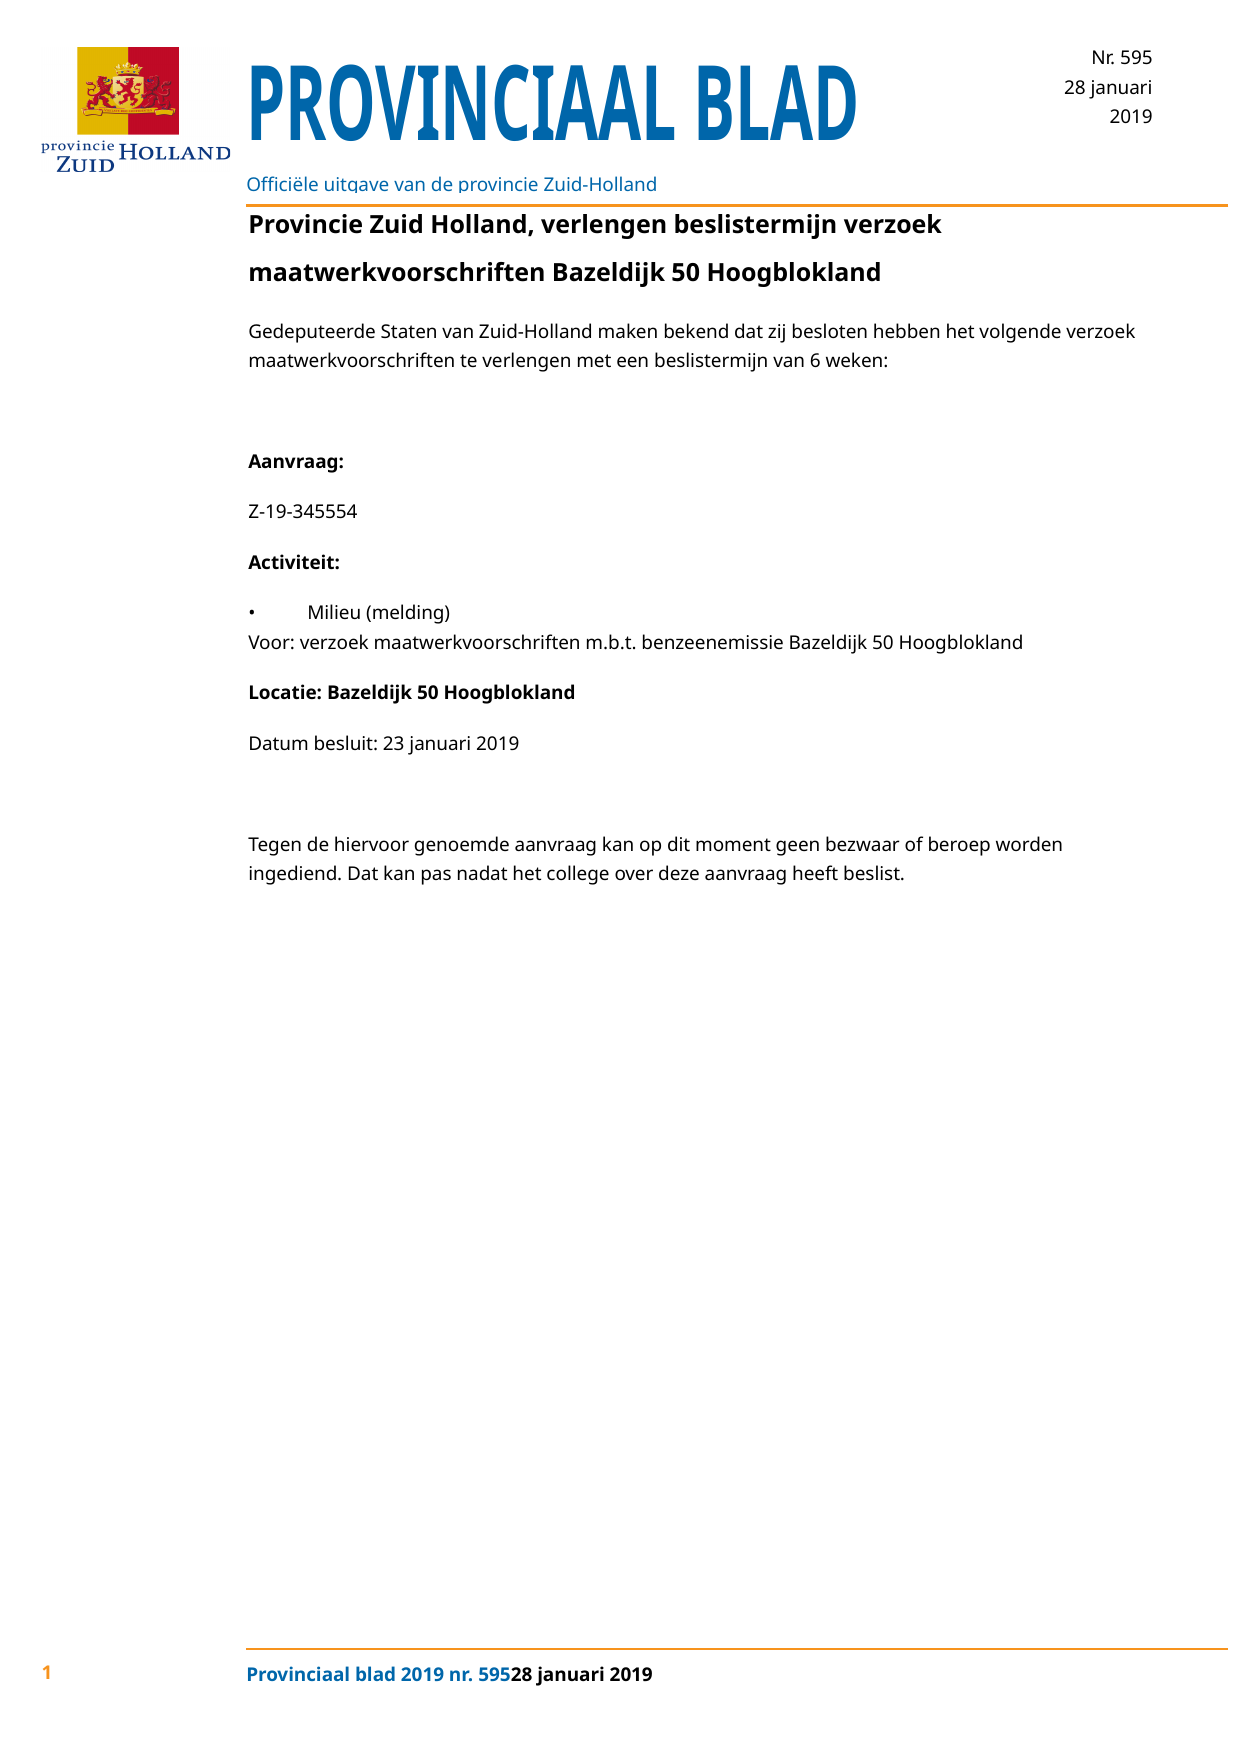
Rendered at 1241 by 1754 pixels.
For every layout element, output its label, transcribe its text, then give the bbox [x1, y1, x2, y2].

text Z-19-345554 [248, 499, 1152, 524]
text Activiteit: [248, 549, 1152, 575]
text Voor: verzoek maatwerkvoorschriften m.b.t. benzeenemissie Bazeldijk 50 Hoogblokland [248, 629, 1152, 655]
text Datum besluit: 23 januari 2019 [248, 730, 1152, 756]
text Gedeputeerde Staten van Zuid-Holland maken bekend dat zij besloten hebben het volgende verzoek maatwerkvoorschriften te verlengen met een beslistermijn van 6 weken: [248, 318, 1152, 373]
text Locatie: Bazeldijk 50 Hoogblokland [248, 679, 1152, 705]
text Tegen de hiervoor genoemde aanvraag kan op dit moment geen bezwaar of beroep worden ingediend. Dat kan pas nadat het college over deze aanvraag heeft beslist. [248, 831, 1152, 886]
text Aanvraag: [248, 448, 1152, 474]
list Milieu (melding) [248, 599, 1152, 625]
picture [41, 47, 231, 172]
text Provincie Zuid Holland, verlengen beslistermijn verzoek maatwerkvoorschriften Bazeldijk 50 Hoogblokland [248, 207, 1152, 288]
